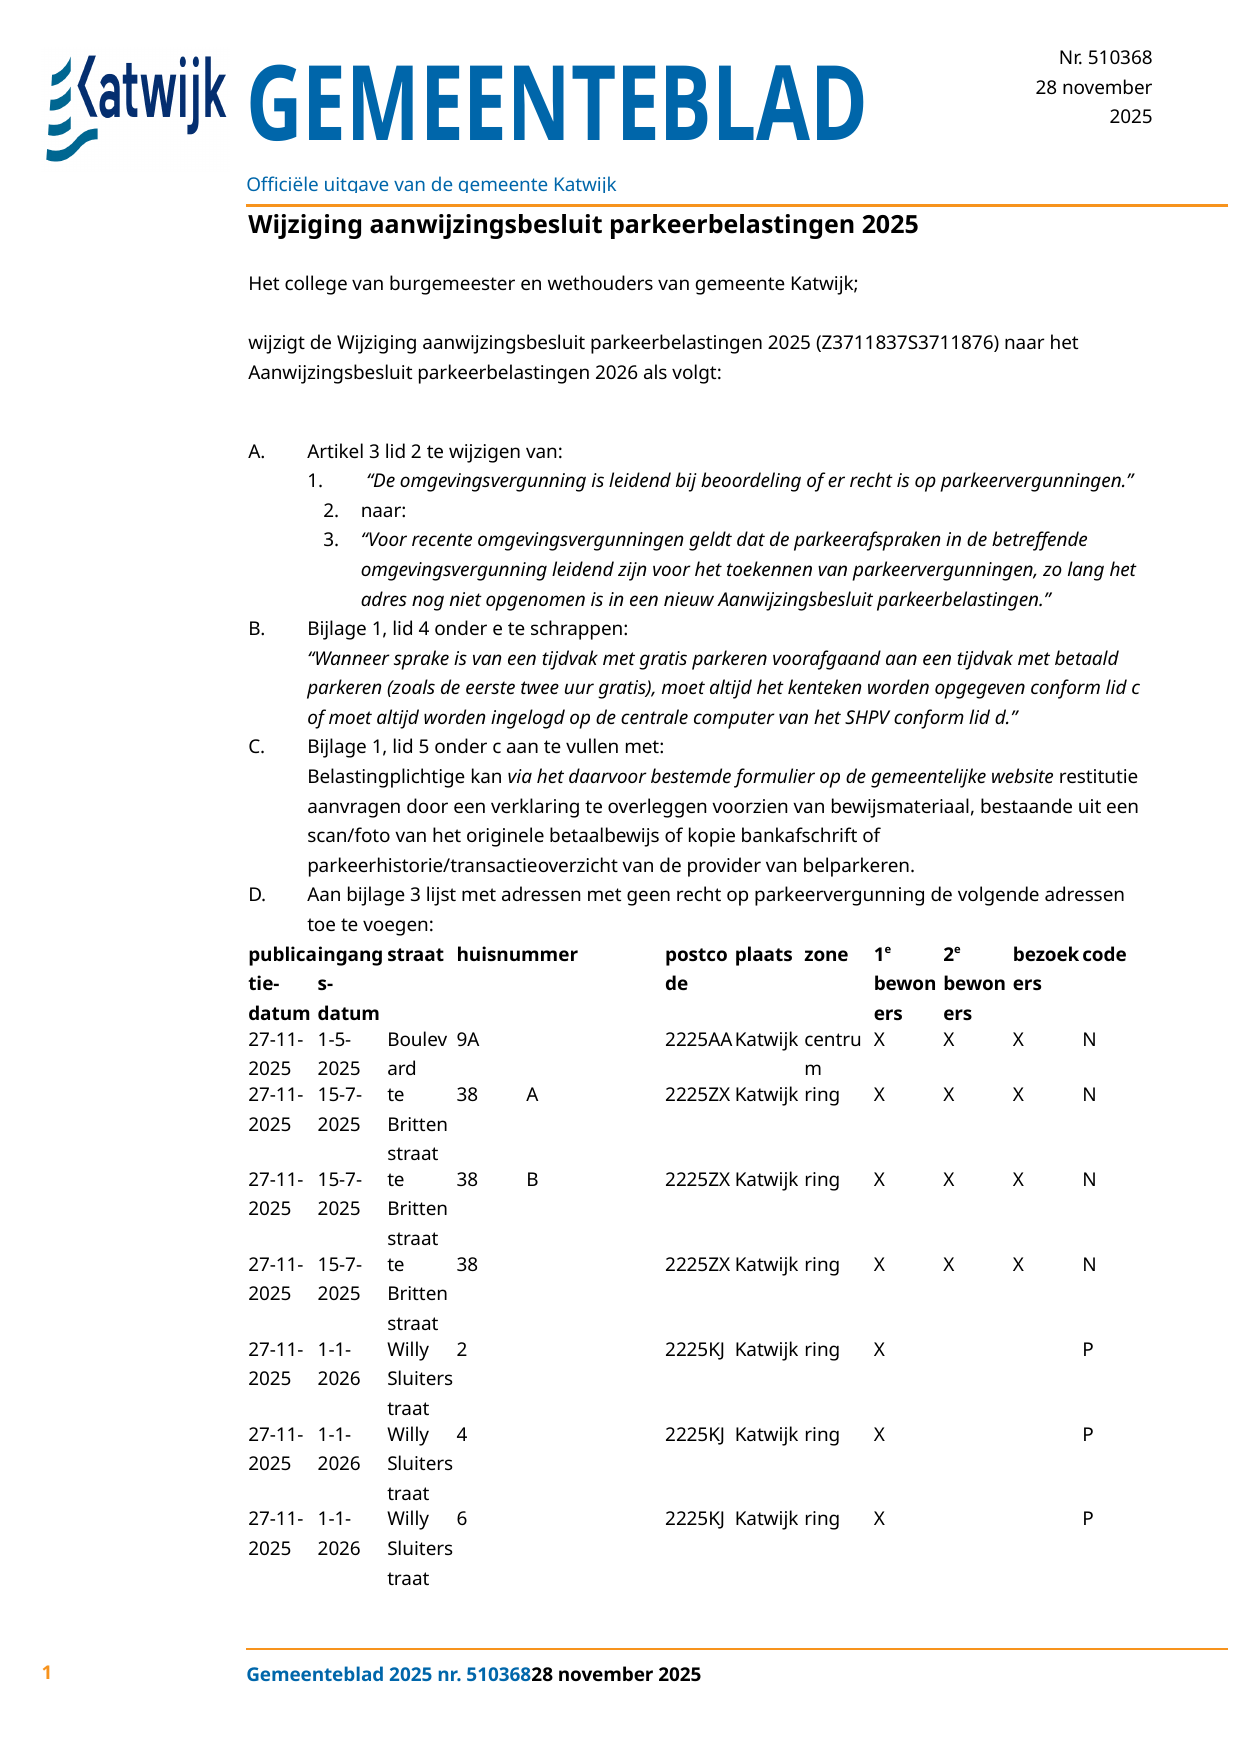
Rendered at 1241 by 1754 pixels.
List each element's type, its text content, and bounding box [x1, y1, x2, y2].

table_cell P [1082, 1506, 1152, 1591]
table_cell 1-1-2026 [318, 1421, 387, 1506]
table_cell [526, 1421, 596, 1506]
table_cell te Brittenstraat [387, 1081, 456, 1166]
table_cell 1-1-2026 [318, 1336, 387, 1421]
list Artikel 3 lid 2 te wijzigen van: [248, 438, 1152, 464]
list “Voor recente omgevingsvergunningen geldt dat de parkeerafspraken in de betreffende omgevingsvergunning leidend zijn voor het toekennen van parkeervergunningen, zo lang het adres nog niet opgenomen is in een nieuw Aanwijzingsbesluit parkeerbelastingen.” [323, 527, 1152, 612]
table_cell Katwijk [735, 1336, 804, 1421]
table_cell 1-1-2026 [318, 1506, 387, 1591]
table_header plaats [735, 941, 804, 1026]
table_cell 27-11-2025 [248, 1251, 317, 1336]
table_cell Katwijk [735, 1026, 804, 1081]
table_cell A [526, 1081, 596, 1166]
table_cell 9A [456, 1026, 526, 1081]
table_cell 27-11-2025 [248, 1166, 317, 1251]
list Belastingplichtige kan via het daarvoor bestemde formulier op de gemeentelijke website restitutie aanvragen door een verklaring te overleggen voorzien van bewijsmateriaal, bestaande uit een scan/foto van het originele betaalbewijs of kopie bankafschrift of parkeerhistorie/transactieoverzicht van de provider van belparkeren. [248, 763, 1152, 878]
table_cell N [1082, 1026, 1152, 1081]
table_cell B [526, 1166, 596, 1251]
table_cell [526, 1506, 596, 1591]
table_cell [596, 1506, 665, 1591]
table_cell Katwijk [735, 1421, 804, 1506]
table_cell X [874, 1251, 943, 1336]
table_cell ring [804, 1336, 873, 1421]
table_cell Katwijk [735, 1081, 804, 1166]
picture [41, 47, 231, 172]
table_header zone [804, 941, 873, 1026]
table_cell X [874, 1336, 943, 1421]
table_cell 2225KJ [665, 1336, 734, 1421]
table_cell 15-7-2025 [318, 1166, 387, 1251]
table_cell Willy Sluiterstraat [387, 1336, 456, 1421]
table_cell Willy Sluiterstraat [387, 1506, 456, 1591]
table_header straat [387, 941, 456, 1026]
table_cell [526, 1336, 596, 1421]
table_header bezoekers [1013, 941, 1082, 1026]
table_cell 27-11-2025 [248, 1081, 317, 1166]
table_cell 1-5-2025 [318, 1026, 387, 1081]
list Aan bijlage 3 lijst met adressen met geen recht op parkeervergunning de volgende adressen toe te voegen: [248, 882, 1152, 937]
table_cell X [874, 1421, 943, 1506]
table_cell ring [804, 1166, 873, 1251]
table_cell 27-11-2025 [248, 1421, 317, 1506]
table_cell 2225ZX [665, 1166, 734, 1251]
table_cell Katwijk [735, 1166, 804, 1251]
table_cell X [1013, 1166, 1082, 1251]
table_cell 38 [456, 1166, 526, 1251]
table_cell 15-7-2025 [318, 1081, 387, 1166]
list “Wanneer sprake is van een tijdvak met gratis parkeren voorafgaand aan een tijdvak met betaald parkeren (zoals de eerste twee uur gratis), moet altijd het kenteken worden opgegeven conform lid c of moet altijd worden ingelogd op de centrale computer van het SHPV conform lid d.” [248, 645, 1152, 730]
table_cell X [874, 1506, 943, 1591]
table_cell [596, 1166, 665, 1251]
table_cell ring [804, 1081, 873, 1166]
table_cell [943, 1421, 1013, 1506]
table_header 1e bewoners [874, 941, 943, 1026]
table_header ingangs- datum [318, 941, 387, 1026]
table_cell 27-11-2025 [248, 1336, 317, 1421]
table_cell N [1082, 1166, 1152, 1251]
list naar: [323, 497, 1152, 523]
table_cell 15-7-2025 [318, 1251, 387, 1336]
table_cell 2225AA [665, 1026, 734, 1081]
text Wijziging aanwijzingsbesluit parkeerbelastingen 2025 [248, 207, 1152, 241]
table_cell X [874, 1026, 943, 1081]
table_cell N [1082, 1251, 1152, 1336]
table_cell [596, 1336, 665, 1421]
table_cell 4 [456, 1421, 526, 1506]
table_cell [596, 1081, 665, 1166]
table_cell [596, 1421, 665, 1506]
table_cell [1013, 1506, 1082, 1591]
table_cell [596, 1026, 665, 1081]
text wijzigt de Wijziging aanwijzingsbesluit parkeerbelastingen 2025 (Z3711837S3711876) naar het Aanwijzingsbesluit parkeerbelastingen 2026 als volgt: [248, 329, 1152, 385]
table_cell 6 [456, 1506, 526, 1591]
table_cell X [874, 1166, 943, 1251]
table_cell X [943, 1026, 1013, 1081]
table_cell 2225KJ [665, 1421, 734, 1506]
table_cell 2 [456, 1336, 526, 1421]
table_cell ring [804, 1421, 873, 1506]
table_cell 2225ZX [665, 1081, 734, 1166]
table_cell X [943, 1166, 1013, 1251]
table_cell X [1013, 1251, 1082, 1336]
table_cell [943, 1506, 1013, 1591]
table_cell Willy Sluiterstraat [387, 1421, 456, 1506]
table_cell 38 [456, 1081, 526, 1166]
table_header code [1082, 941, 1152, 1026]
table_cell [1013, 1421, 1082, 1506]
table_cell Katwijk [735, 1506, 804, 1591]
table_cell [526, 1026, 596, 1081]
table_cell X [874, 1081, 943, 1166]
table_cell P [1082, 1421, 1152, 1506]
table_cell 27-11-2025 [248, 1026, 317, 1081]
text Het college van burgemeester en wethouders van gemeente Katwijk; [248, 270, 1152, 296]
table_cell X [943, 1251, 1013, 1336]
table_cell 38 [456, 1251, 526, 1336]
table_cell Boulevard [387, 1026, 456, 1081]
table_header postcode [665, 941, 734, 1026]
table_cell N [1082, 1081, 1152, 1166]
list “De omgevingsvergunning is leidend bij beoordeling of er recht is op parkeervergunningen.” [307, 467, 1152, 493]
table_cell X [1013, 1026, 1082, 1081]
table_cell [596, 1251, 665, 1336]
list Bijlage 1, lid 5 onder c aan te vullen met: [248, 734, 1152, 759]
table_cell ring [804, 1506, 873, 1591]
table_cell X [1013, 1081, 1082, 1166]
table_cell [526, 1251, 596, 1336]
table_header publicatie-datum [248, 941, 317, 1026]
table_cell centrum [804, 1026, 873, 1081]
table_header huisnummer [456, 941, 665, 1026]
table_cell 2225KJ [665, 1506, 734, 1591]
table_cell P [1082, 1336, 1152, 1421]
table_cell te Brittenstraat [387, 1251, 456, 1336]
table_cell [1013, 1336, 1082, 1421]
table_cell 27-11-2025 [248, 1506, 317, 1591]
table_cell X [943, 1081, 1013, 1166]
table_cell [943, 1336, 1013, 1421]
table_cell Katwijk [735, 1251, 804, 1336]
table_cell te Brittenstraat [387, 1166, 456, 1251]
table_cell ring [804, 1251, 873, 1336]
table_cell 2225ZX [665, 1251, 734, 1336]
table_header 2e bewoners [943, 941, 1013, 1026]
list Bijlage 1, lid 4 onder e te schrappen: [248, 615, 1152, 641]
